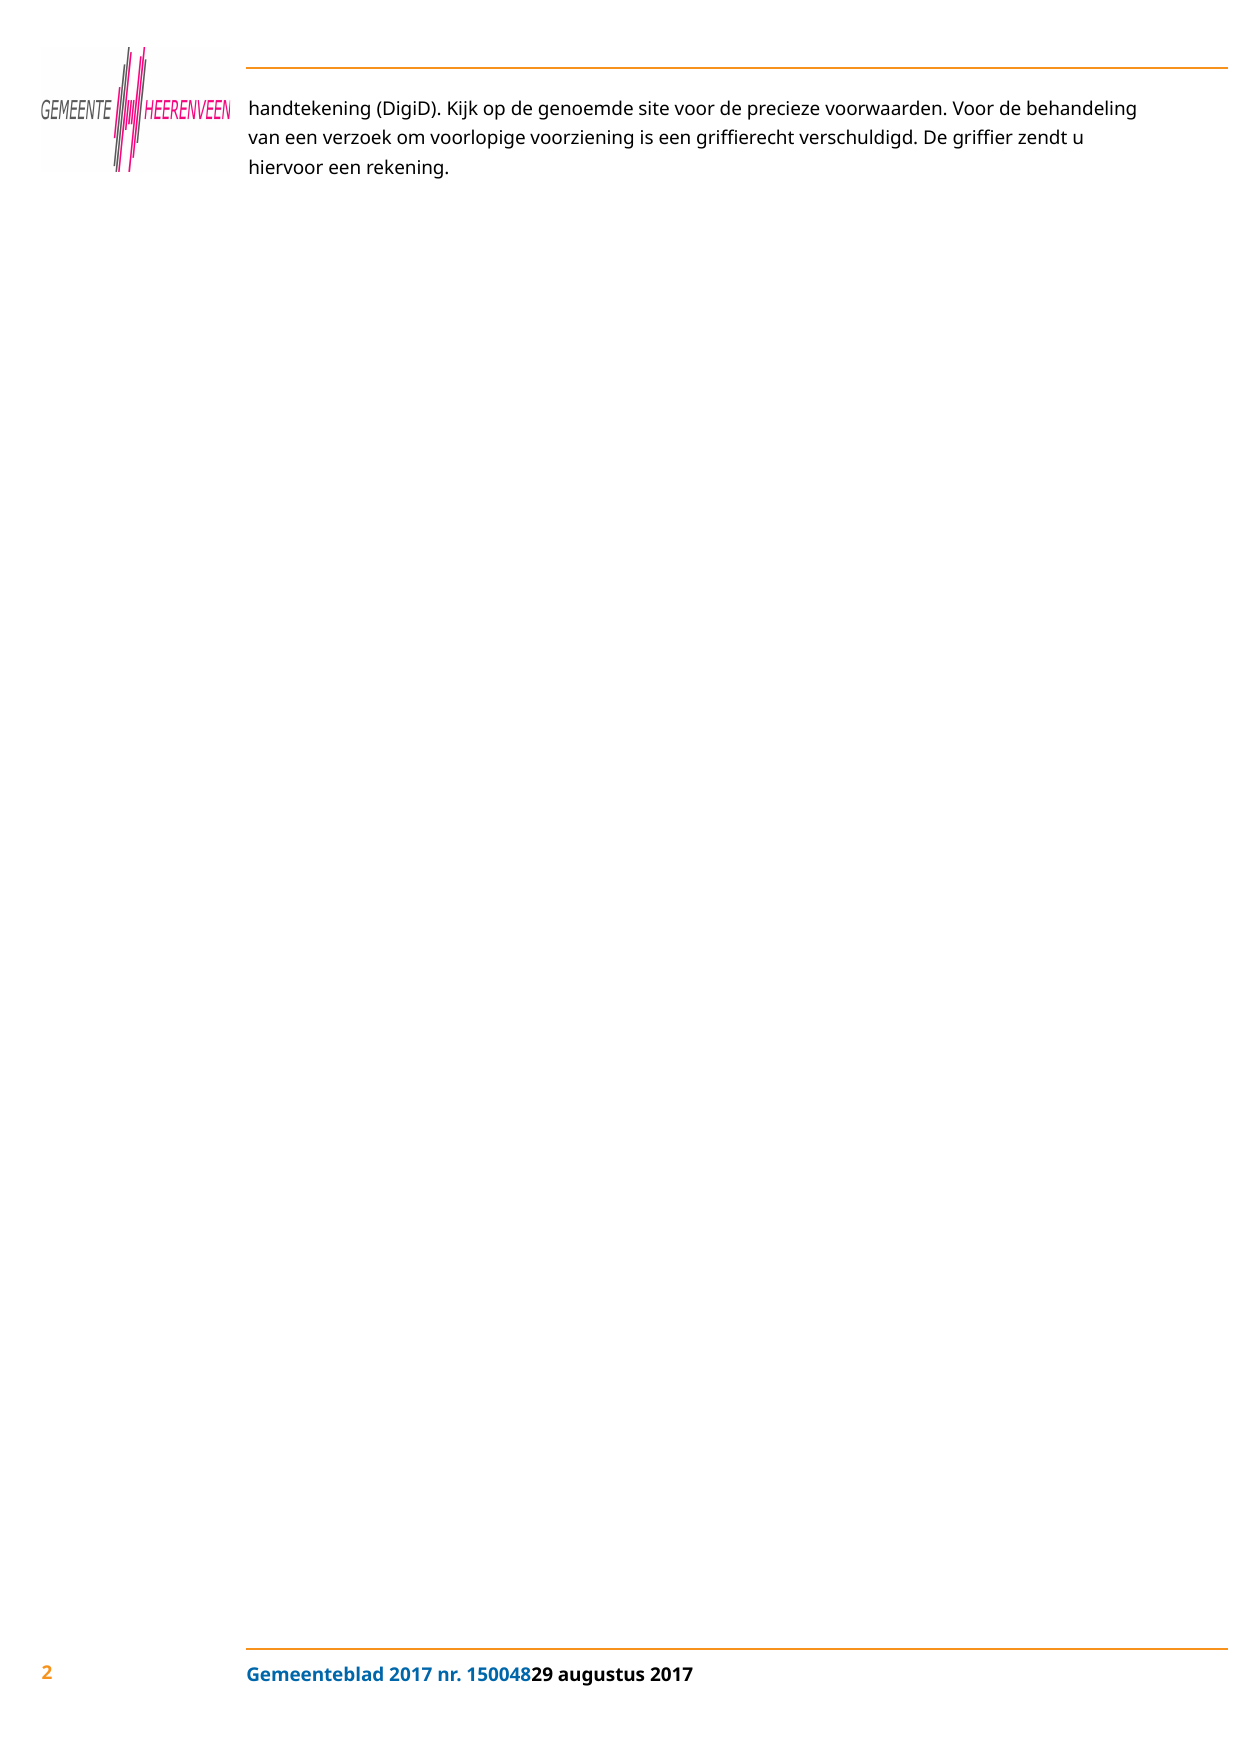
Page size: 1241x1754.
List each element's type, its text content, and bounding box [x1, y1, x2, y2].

picture [41, 47, 231, 172]
text handtekening (DigiD). Kijk op de genoemde site voor de precieze voorwaarden. Voor de behandeling van een verzoek om voorlopige voorziening is een griffierecht verschuldigd. De griffier zendt u hiervoor een rekening. [248, 95, 1152, 180]
